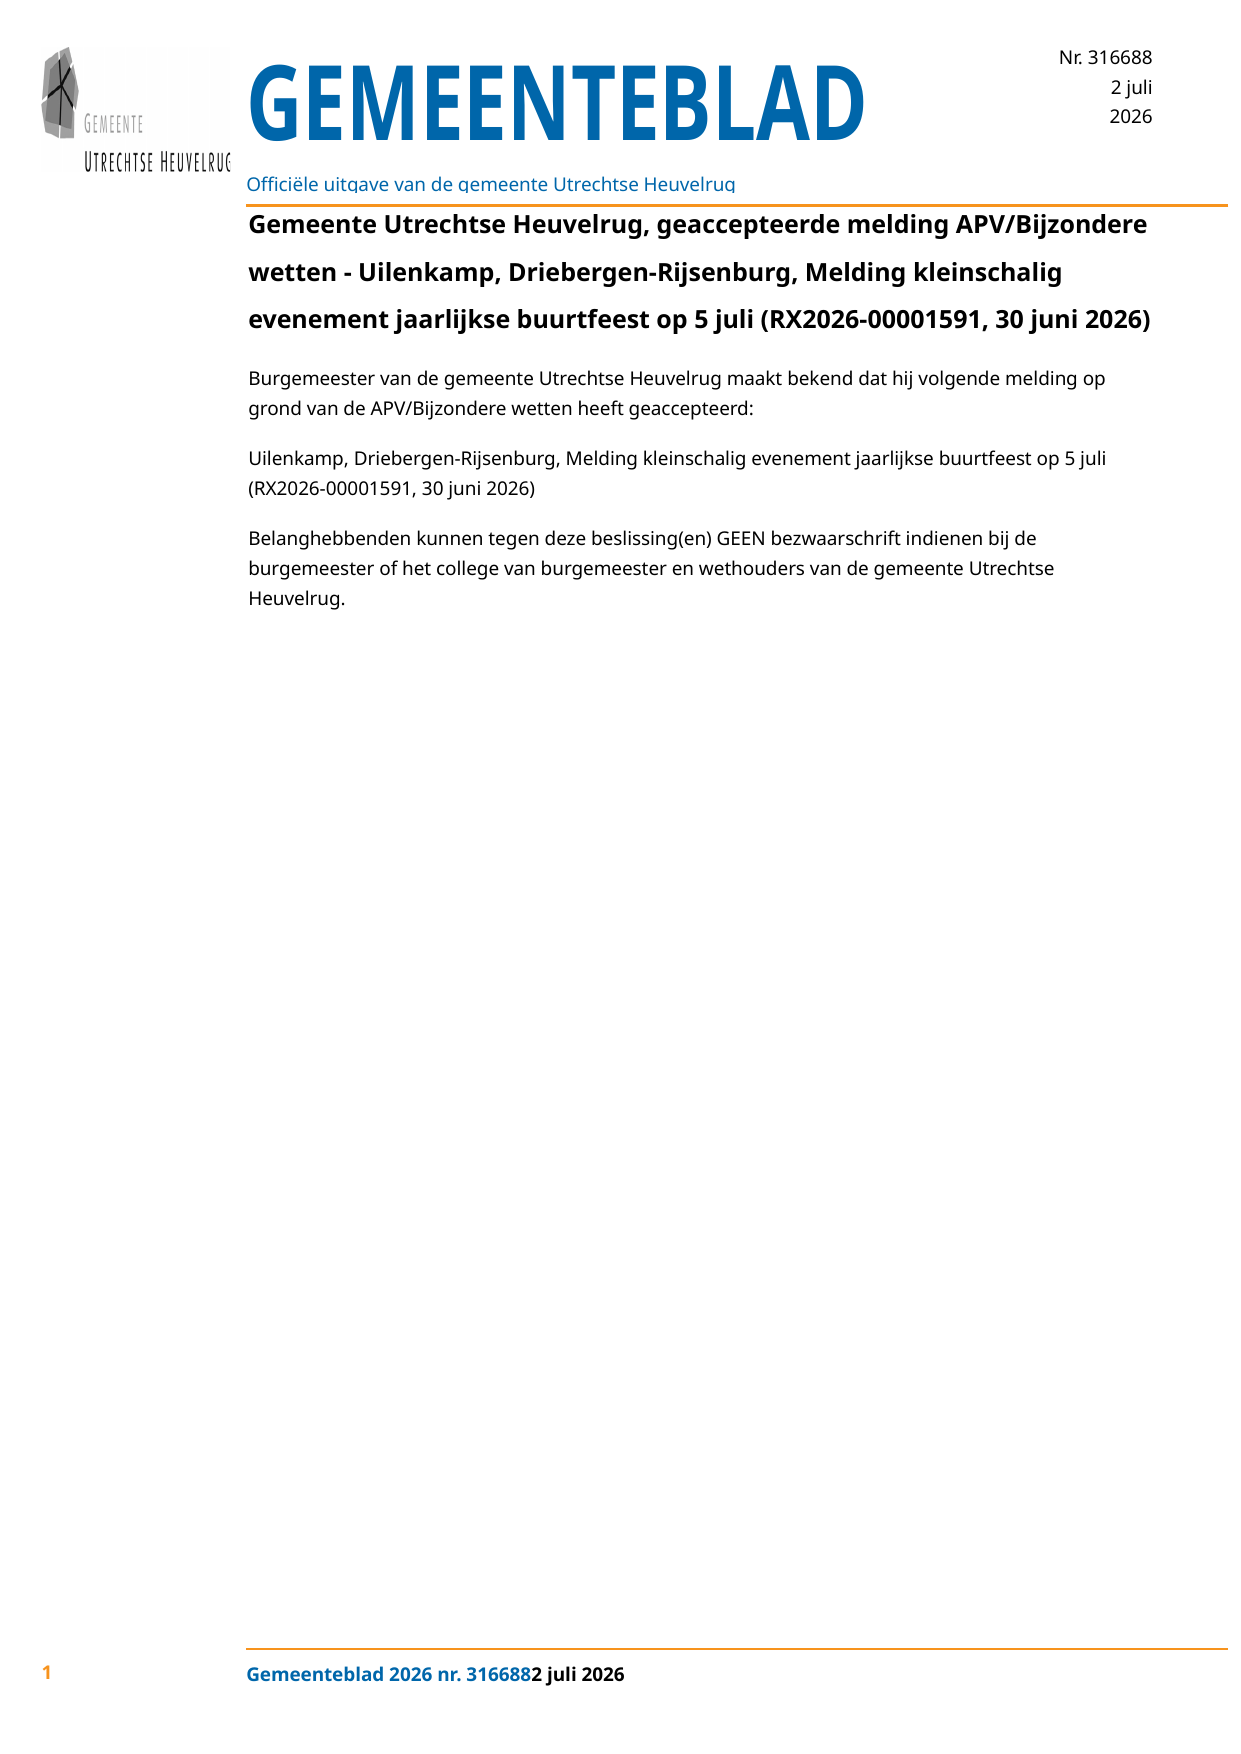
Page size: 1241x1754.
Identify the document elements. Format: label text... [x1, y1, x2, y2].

picture [41, 47, 231, 172]
text Gemeente Utrechtse Heuvelrug, geaccepteerde melding APV/Bijzondere wetten - Uilenkamp, Driebergen-Rijsenburg, Melding kleinschalig evenement jaarlijkse buurtfeest op 5 juli (RX2026-00001591, 30 juni 2026) [248, 207, 1152, 336]
text Burgemeester van de gemeente Utrechtse Heuvelrug maakt bekend dat hij volgende melding op grond van de APV/Bijzondere wetten heeft geaccepteerd: [248, 366, 1152, 421]
text Belanghebbenden kunnen tegen deze beslissing(en) GEEN bezwaarschrift indienen bij de burgemeester of het college van burgemeester en wethouders van de gemeente Utrechtse Heuvelrug. [248, 526, 1152, 610]
text Uilenkamp, Driebergen-Rijsenburg, Melding kleinschalig evenement jaarlijkse buurtfeest op 5 juli (RX2026-00001591, 30 juni 2026) [248, 446, 1152, 501]
